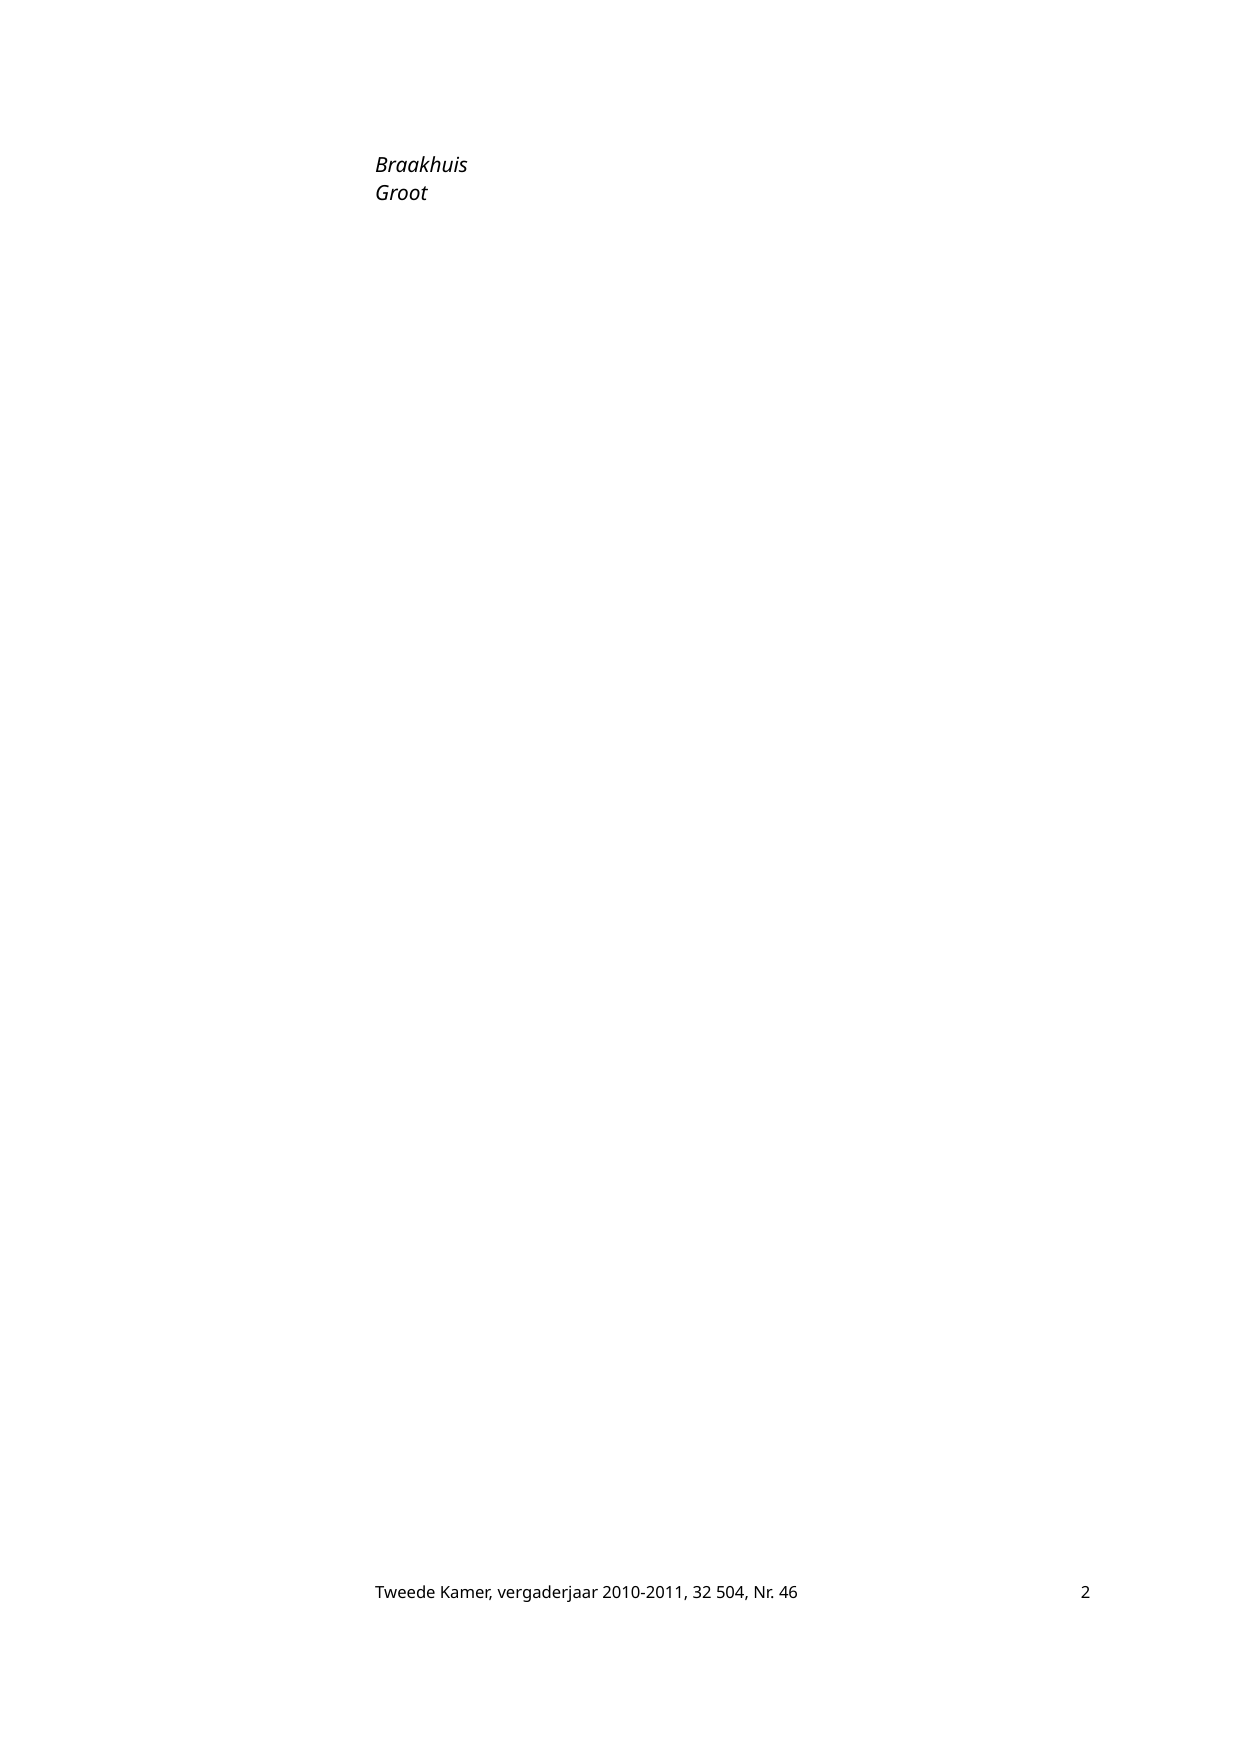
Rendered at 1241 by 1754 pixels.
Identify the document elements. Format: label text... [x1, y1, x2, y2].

text Groot [375, 178, 1090, 207]
text Braakhuis [375, 150, 1090, 178]
